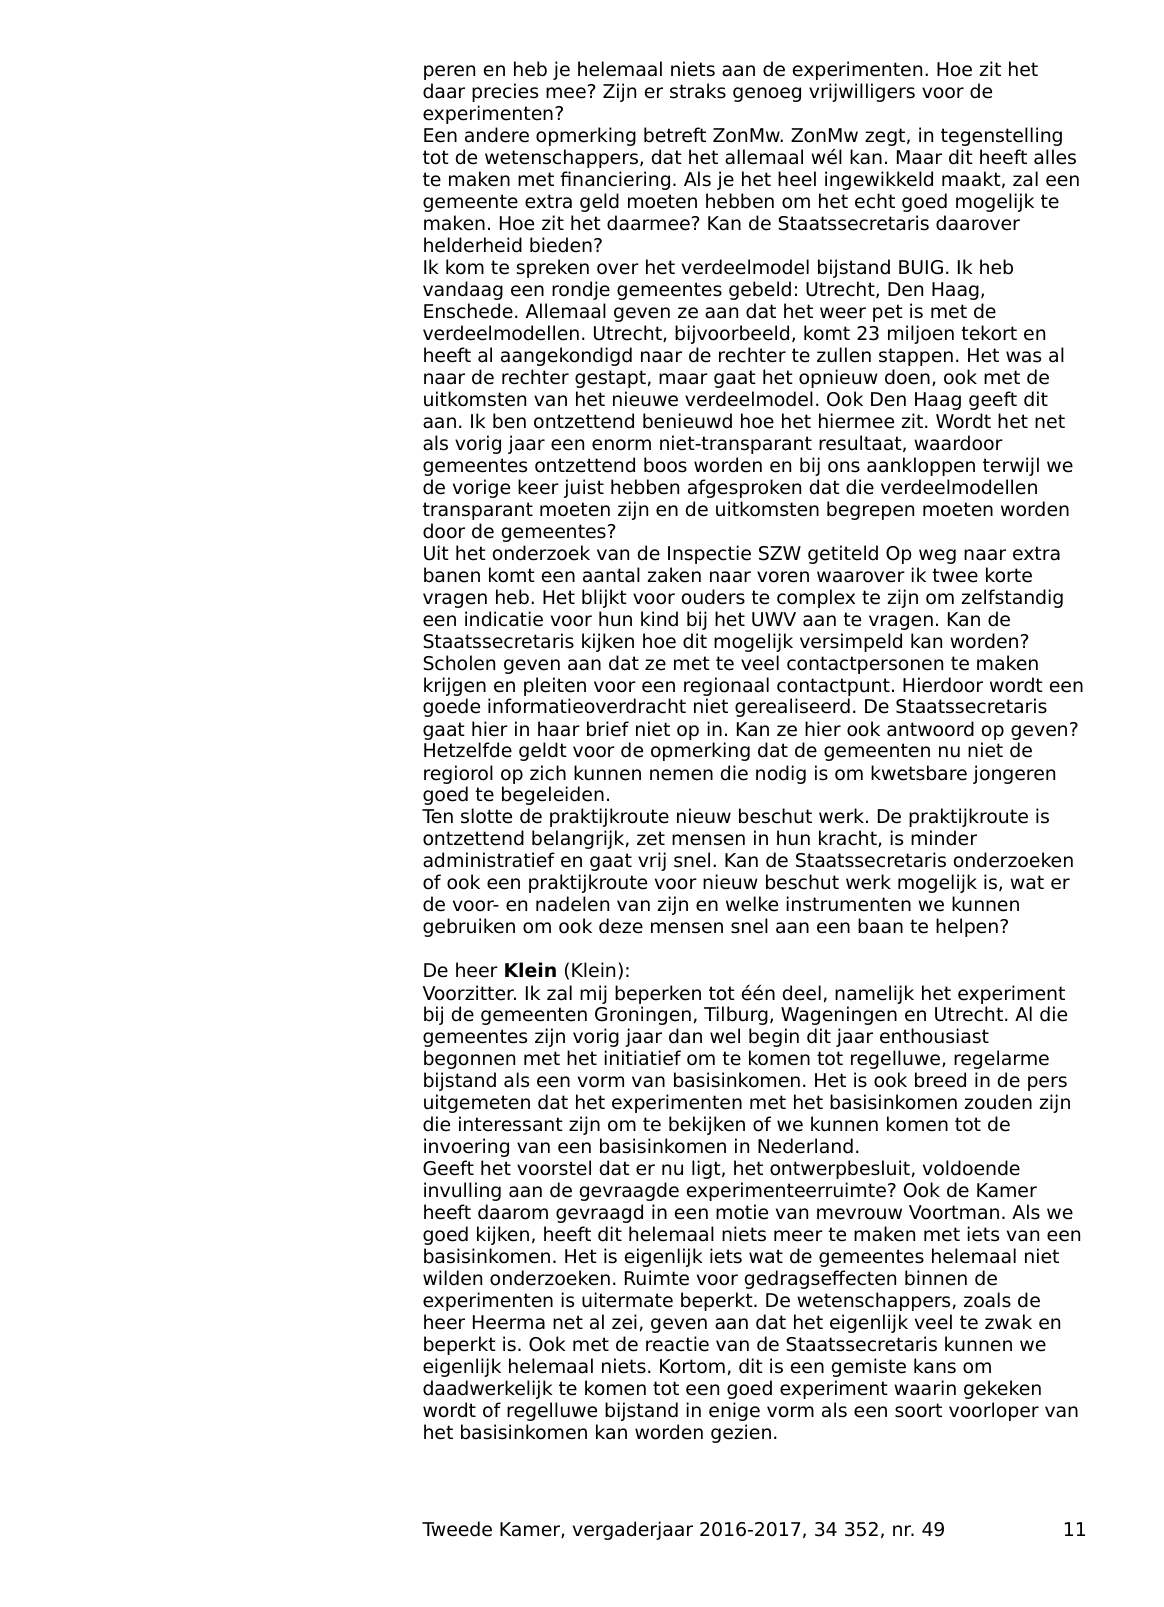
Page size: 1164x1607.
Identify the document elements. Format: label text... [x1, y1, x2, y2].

text peren en heb je helemaal niets aan de experimenten. Hoe zit het daar precies mee? Zijn er straks genoeg vrijwilligers voor de experimenten? [422, 59, 1087, 125]
text Ik kom te spreken over het verdeelmodel bijstand BUIG. Ik heb vandaag een rondje gemeentes gebeld: Utrecht, Den Haag, Enschede. Allemaal geven ze aan dat het weer pet is met de verdeelmodellen. Utrecht, bijvoorbeeld, komt 23 miljoen tekort en heeft al aangekondigd naar de rechter te zullen stappen. Het was al naar de rechter gestapt, maar gaat het opnieuw doen, ook met de uitkomsten van het nieuwe verdeelmodel. Ook Den Haag geeft dit aan. Ik ben ontzettend benieuwd hoe het hiermee zit. Wordt het net als vorig jaar een enorm niet-transparant resultaat, waardoor gemeentes ontzettend boos worden en bij ons aankloppen terwijl we de vorige keer juist hebben afgesproken dat die verdeelmodellen transparant moeten zijn en de uitkomsten begrepen moeten worden door de gemeentes? [422, 257, 1087, 543]
text Voorzitter. Ik zal mij beperken tot één deel, namelijk het experiment bij de gemeenten Groningen, Tilburg, Wageningen en Utrecht. Al die gemeentes zijn vorig jaar dan wel begin dit jaar enthousiast begonnen met het initiatief om te komen tot regelluwe, regelarme bijstand als een vorm van basisinkomen. Het is ook breed in de pers uitgemeten dat het experimenten met het basisinkomen zouden zijn die interessant zijn om te bekijken of we kunnen komen tot de invoering van een basisinkomen in Nederland. [422, 982, 1087, 1158]
text Geeft het voorstel dat er nu ligt, het ontwerpbesluit, voldoende invulling aan de gevraagde experimenteerruimte? Ook de Kamer heeft daarom gevraagd in een motie van mevrouw Voortman. Als we goed kijken, heeft dit helemaal niets meer te maken met iets van een basisinkomen. Het is eigenlijk iets wat de gemeentes helemaal niet wilden onderzoeken. Ruimte voor gedragseffecten binnen de experimenten is uitermate beperkt. De wetenschappers, zoals de heer Heerma net al zei, geven aan dat het eigenlijk veel te zwak en beperkt is. Ook met de reactie van de Staatssecretaris kunnen we eigenlijk helemaal niets. Kortom, dit is een gemiste kans om daadwerkelijk te komen tot een goed experiment waarin gekeken wordt of regelluwe bijstand in enige vorm als een soort voorloper van het basisinkomen kan worden gezien. [422, 1158, 1087, 1444]
text Een andere opmerking betreft ZonMw. ZonMw zegt, in tegenstelling tot de wetenschappers, dat het allemaal wél kan. Maar dit heeft alles te maken met financiering. Als je het heel ingewikkeld maakt, zal een gemeente extra geld moeten hebben om het echt goed mogelijk te maken. Hoe zit het daarmee? Kan de Staatssecretaris daarover helderheid bieden? [422, 125, 1087, 257]
text Ten slotte de praktijkroute nieuw beschut werk. De praktijkroute is ontzettend belangrijk, zet mensen in hun kracht, is minder administratief en gaat vrij snel. Kan de Staatssecretaris onderzoeken of ook een praktijkroute voor nieuw beschut werk mogelijk is, wat er de voor- en nadelen van zijn en welke instrumenten we kunnen gebruiken om ook deze mensen snel aan een baan te helpen? [422, 806, 1087, 938]
text Uit het onderzoek van de Inspectie SZW getiteld Op weg naar extra banen komt een aantal zaken naar voren waarover ik twee korte vragen heb. Het blijkt voor ouders te complex te zijn om zelfstandig een indicatie voor hun kind bij het UWV aan te vragen. Kan de Staatssecretaris kijken hoe dit mogelijk versimpeld kan worden? Scholen geven aan dat ze met te veel contactpersonen te maken krijgen en pleiten voor een regionaal contactpunt. Hierdoor wordt een goede informatieoverdracht niet gerealiseerd. De Staatssecretaris gaat hier in haar brief niet op in. Kan ze hier ook antwoord op geven? Hetzelfde geldt voor de opmerking dat de gemeenten nu niet de regiorol op zich kunnen nemen die nodig is om kwetsbare jongeren goed te begeleiden. [422, 543, 1087, 806]
text De heer Klein (Klein): [422, 960, 1087, 982]
